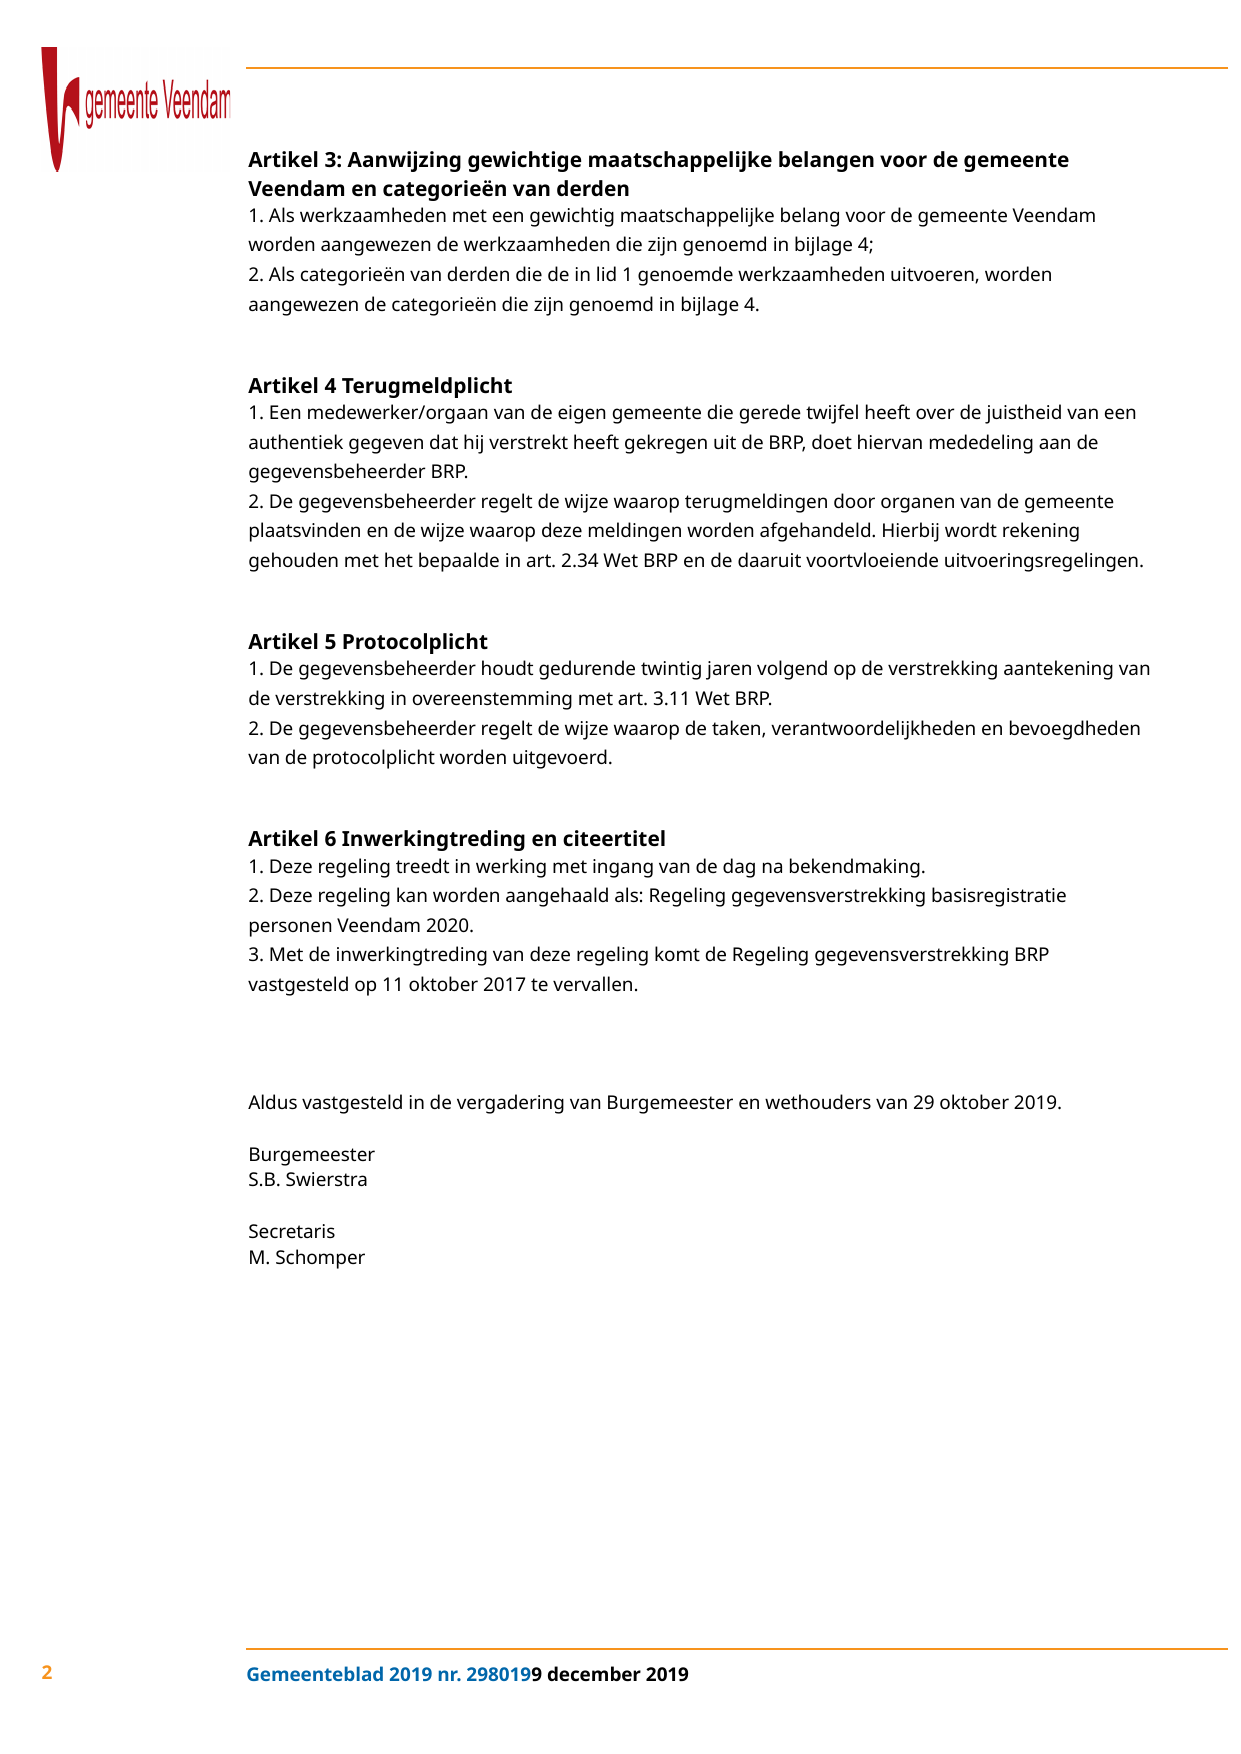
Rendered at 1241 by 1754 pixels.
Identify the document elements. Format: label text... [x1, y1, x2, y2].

text 1. Een medewerker/orgaan van de eigen gemeente die gerede twijfel heeft over de juistheid van een authentiek gegeven dat hij verstrekt heeft gekregen uit de BRP, doet hiervan mededeling aan de gegevensbeheerder BRP. [248, 399, 1152, 484]
text M. Schomper [248, 1244, 1152, 1269]
text 1. Deze regeling treedt in werking met ingang van de dag na bekendmaking. [248, 853, 1152, 878]
text Artikel 5 Protocolplicht [248, 627, 1152, 656]
text Aldus vastgesteld in de vergadering van Burgemeester en wethouders van 29 oktober 2019. [248, 1089, 1152, 1115]
text Artikel 6 Inwerkingtreding en citeertitel [248, 824, 1152, 853]
text S.B. Swierstra [248, 1167, 1152, 1192]
text 2. De gegevensbeheerder regelt de wijze waarop de taken, verantwoordelijkheden en bevoegdheden van de protocolplicht worden uitgevoerd. [248, 715, 1152, 770]
text 1. De gegevensbeheerder houdt gedurende twintig jaren volgend op de verstrekking aantekening van de verstrekking in overeenstemming met art. 3.11 Wet BRP. [248, 656, 1152, 711]
text 2. Als categorieën van derden die de in lid 1 genoemde werkzaamheden uitvoeren, worden aangewezen de categorieën die zijn genoemd in bijlage 4. [248, 261, 1152, 317]
text 3. Met de inwerkingtreding van deze regeling komt de Regeling gegevensverstrekking BRP vastgesteld op 11 oktober 2017 te vervallen. [248, 942, 1152, 997]
text Artikel 4 Terugmeldplicht [248, 371, 1152, 399]
text Secretaris [248, 1218, 1152, 1244]
picture [41, 47, 231, 172]
text 2. Deze regeling kan worden aangehaald als: Regeling gegevensverstrekking basisregistratie personen Veendam 2020. [248, 882, 1152, 938]
text 2. De gegevensbeheerder regelt de wijze waarop terugmeldingen door organen van de gemeente plaatsvinden en de wijze waarop deze meldingen worden afgehandeld. Hierbij wordt rekening gehouden met het bepaalde in art. 2.34 Wet BRP en de daaruit voortvloeiende uitvoeringsregelingen. [248, 488, 1152, 573]
text 1. Als werkzaamheden met een gewichtig maatschappelijke belang voor de gemeente Veendam worden aangewezen de werkzaamheden die zijn genoemd in bijlage 4; [248, 202, 1152, 257]
text Artikel 3: Aanwijzing gewichtige maatschappelijke belangen voor de gemeente Veendam en categorieën van derden [248, 145, 1152, 202]
text Burgemeester [248, 1141, 1152, 1167]
